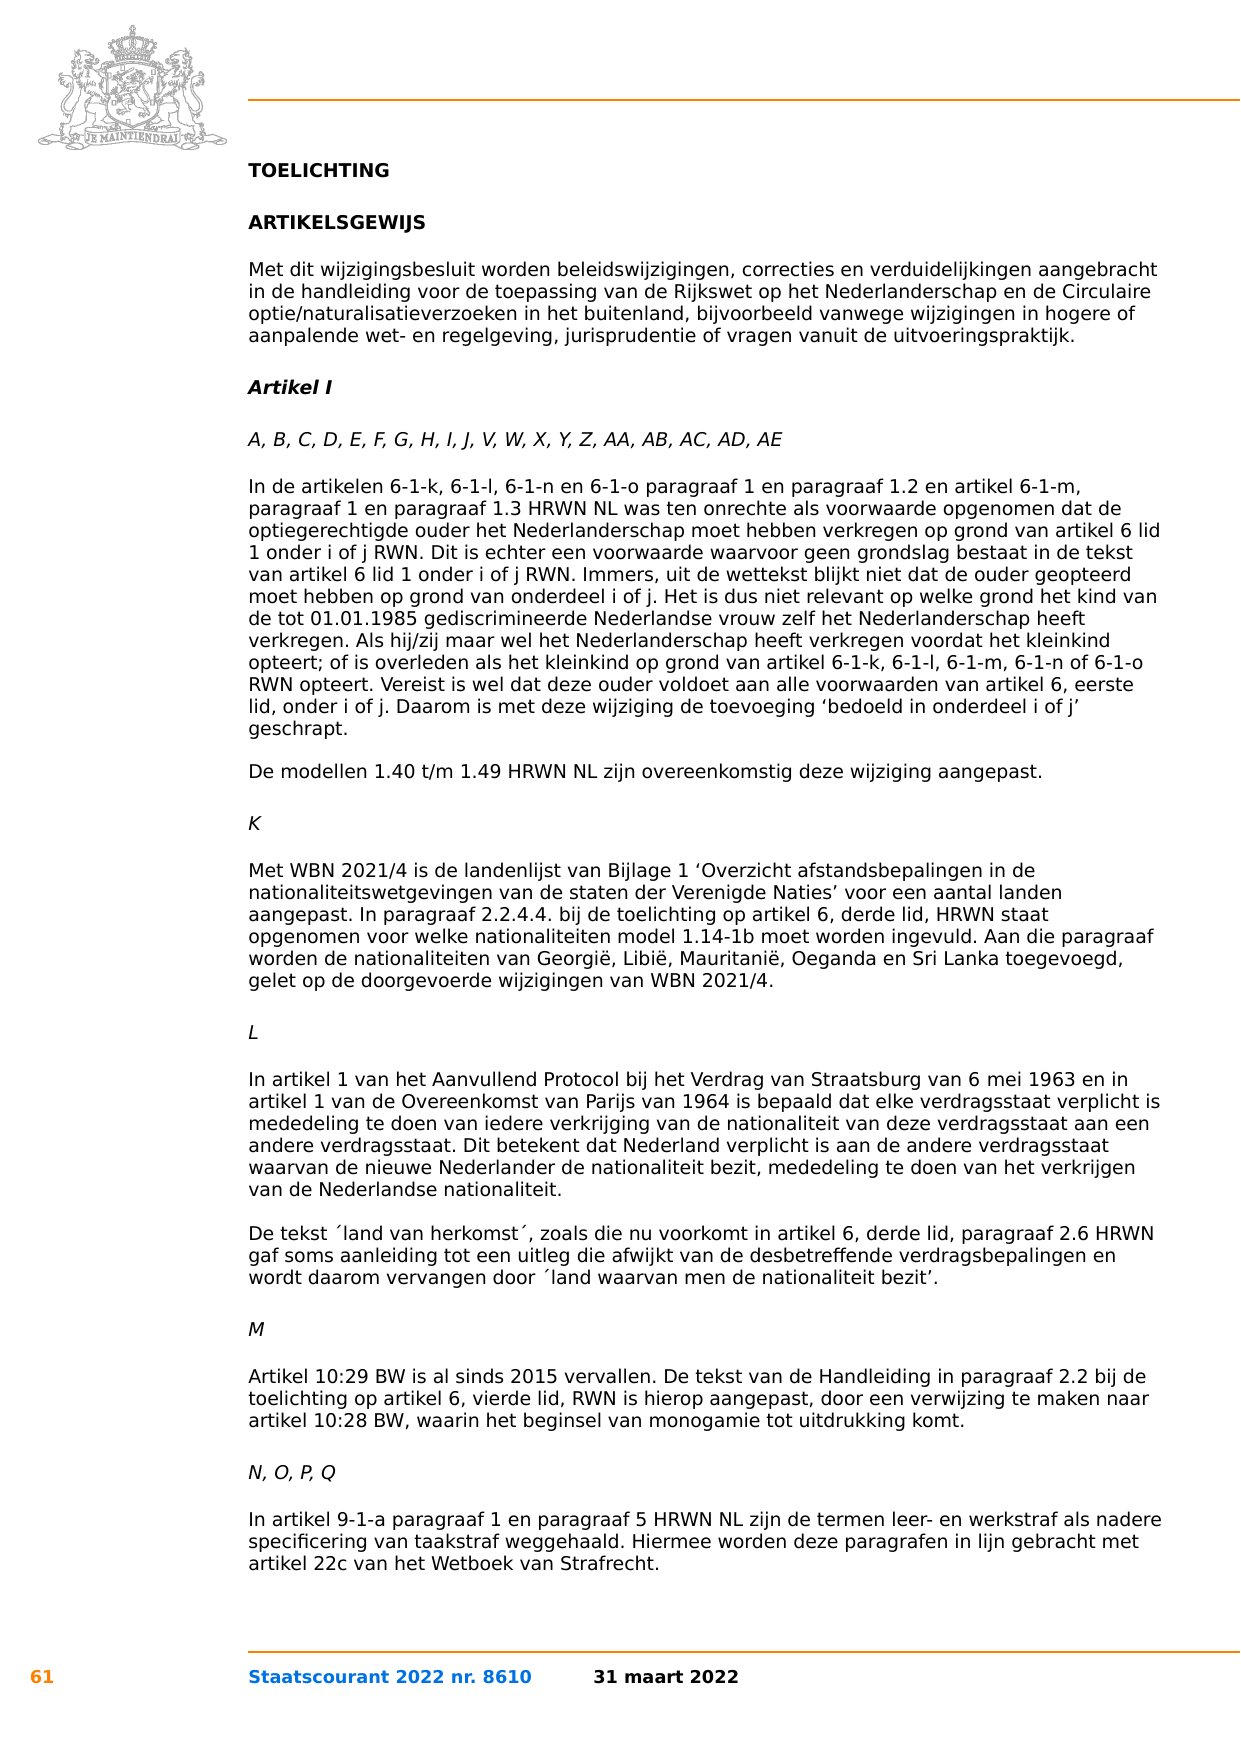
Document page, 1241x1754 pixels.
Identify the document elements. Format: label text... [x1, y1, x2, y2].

text De tekst ´land van herkomst´, zoals die nu voorkomt in artikel 6, derde lid, paragraaf 2.6 HRWN gaf soms aanleiding tot een uitleg die afwijkt van de desbetreffende verdragsbepalingen en wordt daarom vervangen door ´land waarvan men de nationaliteit bezit’. [248, 1223, 1163, 1289]
text In artikel 9-1-a paragraaf 1 en paragraaf 5 HRWN NL zijn de termen leer- en werkstraf als nadere specificering van taakstraf weggehaald. Hiermee worden deze paragrafen in lijn gebracht met artikel 22c van het Wetboek van Strafrecht. [248, 1509, 1163, 1575]
text Met WBN 2021/4 is de landenlijst van Bijlage 1 ‘Overzicht afstandsbepalingen in de nationaliteitswetgevingen van de staten der Verenigde Naties’ voor een aantal landen aangepast. In paragraaf 2.2.4.4. bij de toelichting op artikel 6, derde lid, HRWN staat opgenomen voor welke nationaliteiten model 1.14-1b moet worden ingevuld. Aan die paragraaf worden de nationaliteiten van Georgië, Libië, Mauritanië, Oeganda en Sri Lanka toegevoegd, gelet op de doorgevoerde wijzigingen van WBN 2021/4. [248, 860, 1163, 992]
subtitle TOELICHTING [248, 160, 1163, 182]
text In artikel 1 van het Aanvullend Protocol bij het Verdrag van Straatsburg van 6 mei 1963 en in artikel 1 van de Overeenkomst van Parijs van 1964 is bepaald dat elke verdragsstaat verplicht is mededeling te doen van iedere verkrijging van de nationaliteit van deze verdragsstaat aan een andere verdragsstaat. Dit betekent dat Nederland verplicht is aan de andere verdragsstaat waarvan de nieuwe Nederlander de nationaliteit bezit, mededeling te doen van het verkrijgen van de Nederlandse nationaliteit. [248, 1069, 1163, 1201]
subtitle L [248, 1022, 1163, 1044]
subtitle A, B, C, D, E, F, G, H, I, J, V, W, X, Y, Z, AA, AB, AC, AD, AE [248, 429, 1163, 451]
text In de artikelen 6-1-k, 6-1-l, 6-1-n en 6-1-o paragraaf 1 en paragraaf 1.2 en artikel 6-1-m, paragraaf 1 en paragraaf 1.3 HRWN NL was ten onrechte als voorwaarde opgenomen dat de optiegerechtigde ouder het Nederlanderschap moet hebben verkregen op grond van artikel 6 lid 1 onder i of j RWN. Dit is echter een voorwaarde waarvoor geen grondslag bestaat in de tekst van artikel 6 lid 1 onder i of j RWN. Immers, uit de wettekst blijkt niet dat de ouder geopteerd moet hebben op grond van onderdeel i of j. Het is dus niet relevant op welke grond het kind van de tot 01.01.1985 gediscrimineerde Nederlandse vrouw zelf het Nederlanderschap heeft verkregen. Als hij/zij maar wel het Nederlanderschap heeft verkregen voordat het kleinkind opteert; of is overleden als het kleinkind op grond van artikel 6-1-k, 6-1-l, 6-1-m, 6-1-n of 6-1-o RWN opteert. Vereist is wel dat deze ouder voldoet aan alle voorwaarden van artikel 6, eerste lid, onder i of j. Daarom is met deze wijziging de toevoeging ‘bedoeld in onderdeel i of j’ geschrapt. [248, 476, 1163, 739]
subtitle ARTIKELSGEWIJS [248, 212, 1163, 234]
subtitle Artikel I [248, 377, 1163, 399]
subtitle M [248, 1319, 1163, 1341]
text De modellen 1.40 t/m 1.49 HRWN NL zijn overeenkomstig deze wijziging aangepast. [248, 761, 1163, 783]
subtitle K [248, 813, 1163, 835]
picture [38, 25, 227, 150]
subtitle N, O, P, Q [248, 1462, 1163, 1484]
text Met dit wijzigingsbesluit worden beleidswijzigingen, correcties en verduidelijkingen aangebracht in de handleiding voor de toepassing van de Rijkswet op het Nederlanderschap en de Circulaire optie/naturalisatieverzoeken in het buitenland, bijvoorbeeld vanwege wijzigingen in hogere of aanpalende wet- en regelgeving, jurisprudentie of vragen vanuit de uitvoeringspraktijk. [248, 259, 1163, 347]
text Artikel 10:29 BW is al sinds 2015 vervallen. De tekst van de Handleiding in paragraaf 2.2 bij de toelichting op artikel 6, vierde lid, RWN is hierop aangepast, door een verwijzing te maken naar artikel 10:28 BW, waarin het beginsel van monogamie tot uitdrukking komt. [248, 1366, 1163, 1432]
